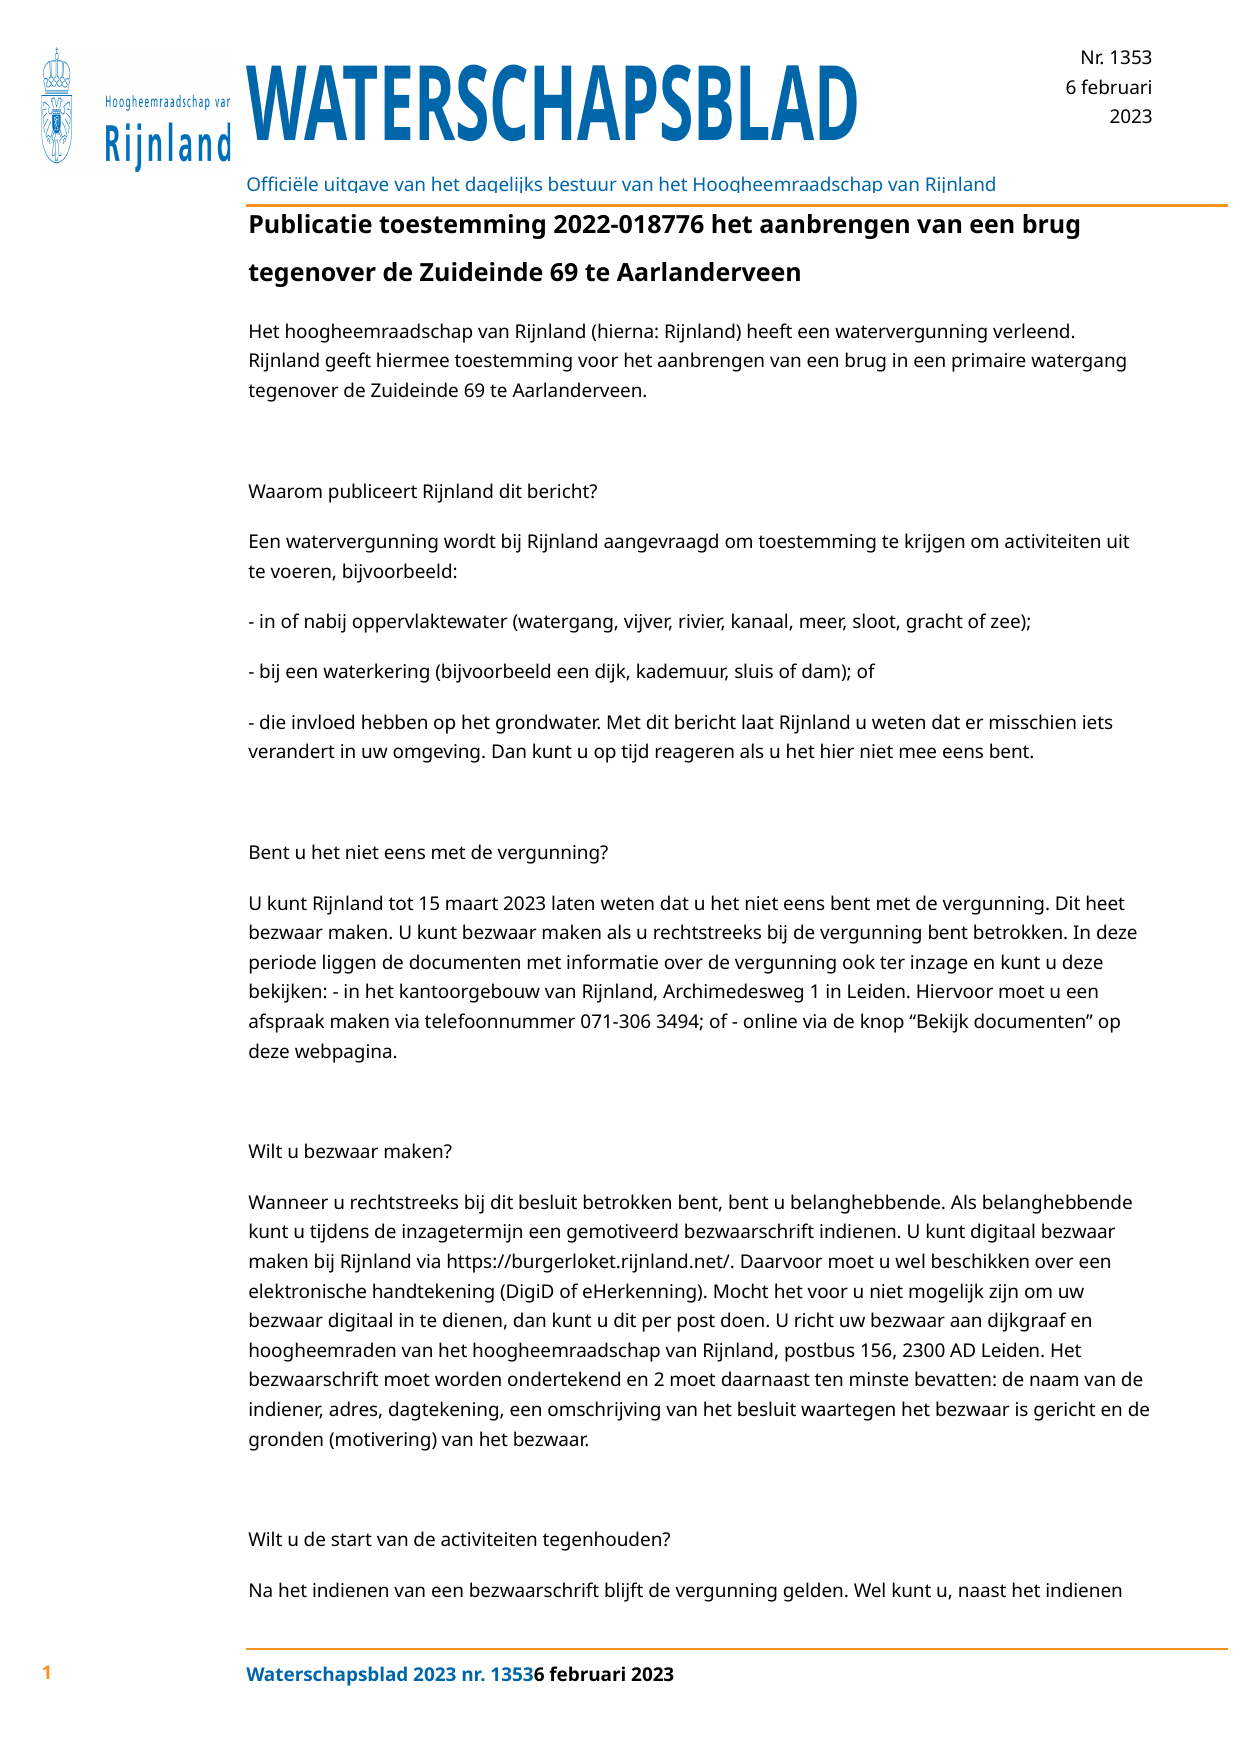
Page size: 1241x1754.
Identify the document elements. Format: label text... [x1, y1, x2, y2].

picture [41, 47, 231, 172]
text Wilt u de start van de activiteiten tegenhouden? [248, 1527, 1152, 1552]
text - die invloed hebben op het grondwater. Met dit bericht laat Rijnland u weten dat er misschien iets verandert in uw omgeving. Dan kunt u op tijd reageren als u het hier niet mee eens bent. [248, 709, 1152, 764]
text Wilt u bezwaar maken? [248, 1139, 1152, 1164]
text Bent u het niet eens met de vergunning? [248, 839, 1152, 865]
text Publicatie toestemming 2022-018776 het aanbrengen van een brug tegenover de Zuideinde 69 te Aarlanderveen [248, 207, 1152, 288]
text Waarom publiceert Rijnland dit bericht? [248, 478, 1152, 504]
text U kunt Rijnland tot 15 maart 2023 laten weten dat u het niet eens bent met de vergunning. Dit heet bezwaar maken. U kunt bezwaar maken als u rechtstreeks bij de vergunning bent betrokken. In deze periode liggen de documenten met informatie over de vergunning ook ter inzage en kunt u deze bekijken: - in het kantoorgebouw van Rijnland, Archimedesweg 1 in Leiden. Hiervoor moet u een afspraak maken via telefoonnummer 071-306 3494; of - online via de knop “Bekijk documenten” op deze webpagina. [248, 890, 1152, 1064]
text Het hoogheemraadschap van Rijnland (hierna: Rijnland) heeft een watervergunning verleend. Rijnland geeft hiermee toestemming voor het aanbrengen van een brug in een primaire watergang tegenover de Zuideinde 69 te Aarlanderveen. [248, 318, 1152, 403]
text Een watervergunning wordt bij Rijnland aangevraagd om toestemming te krijgen om activiteiten uit te voeren, bijvoorbeeld: [248, 528, 1152, 584]
text Wanneer u rechtstreeks bij dit besluit betrokken bent, bent u belanghebbende. Als belanghebbende kunt u tijdens de inzagetermijn een gemotiveerd bezwaarschrift indienen. U kunt digitaal bezwaar maken bij Rijnland via https://burgerloket.rijnland.net/. Daarvoor moet u wel beschikken over een elektronische handtekening (DigiD of eHerkenning). Mocht het voor u niet mogelijk zijn om uw bezwaar digitaal in te dienen, dan kunt u dit per post doen. U richt uw bezwaar aan dijkgraaf en hoogheemraden van het hoogheemraadschap van Rijnland, postbus 156, 2300 AD Leiden. Het bezwaarschrift moet worden ondertekend en 2 moet daarnaast ten minste bevatten: de naam van de indiener, adres, dagtekening, een omschrijving van het besluit waartegen het bezwaar is gericht en de gronden (motivering) van het bezwaar. [248, 1189, 1152, 1452]
text Na het indienen van een bezwaarschrift blijft de vergunning gelden. Wel kunt u, naast het indienen [248, 1577, 1152, 1603]
text - bij een waterkering (bijvoorbeeld een dijk, kademuur, sluis of dam); of [248, 659, 1152, 684]
text - in of nabij oppervlaktewater (watergang, vijver, rivier, kanaal, meer, sloot, gracht of zee); [248, 608, 1152, 634]
